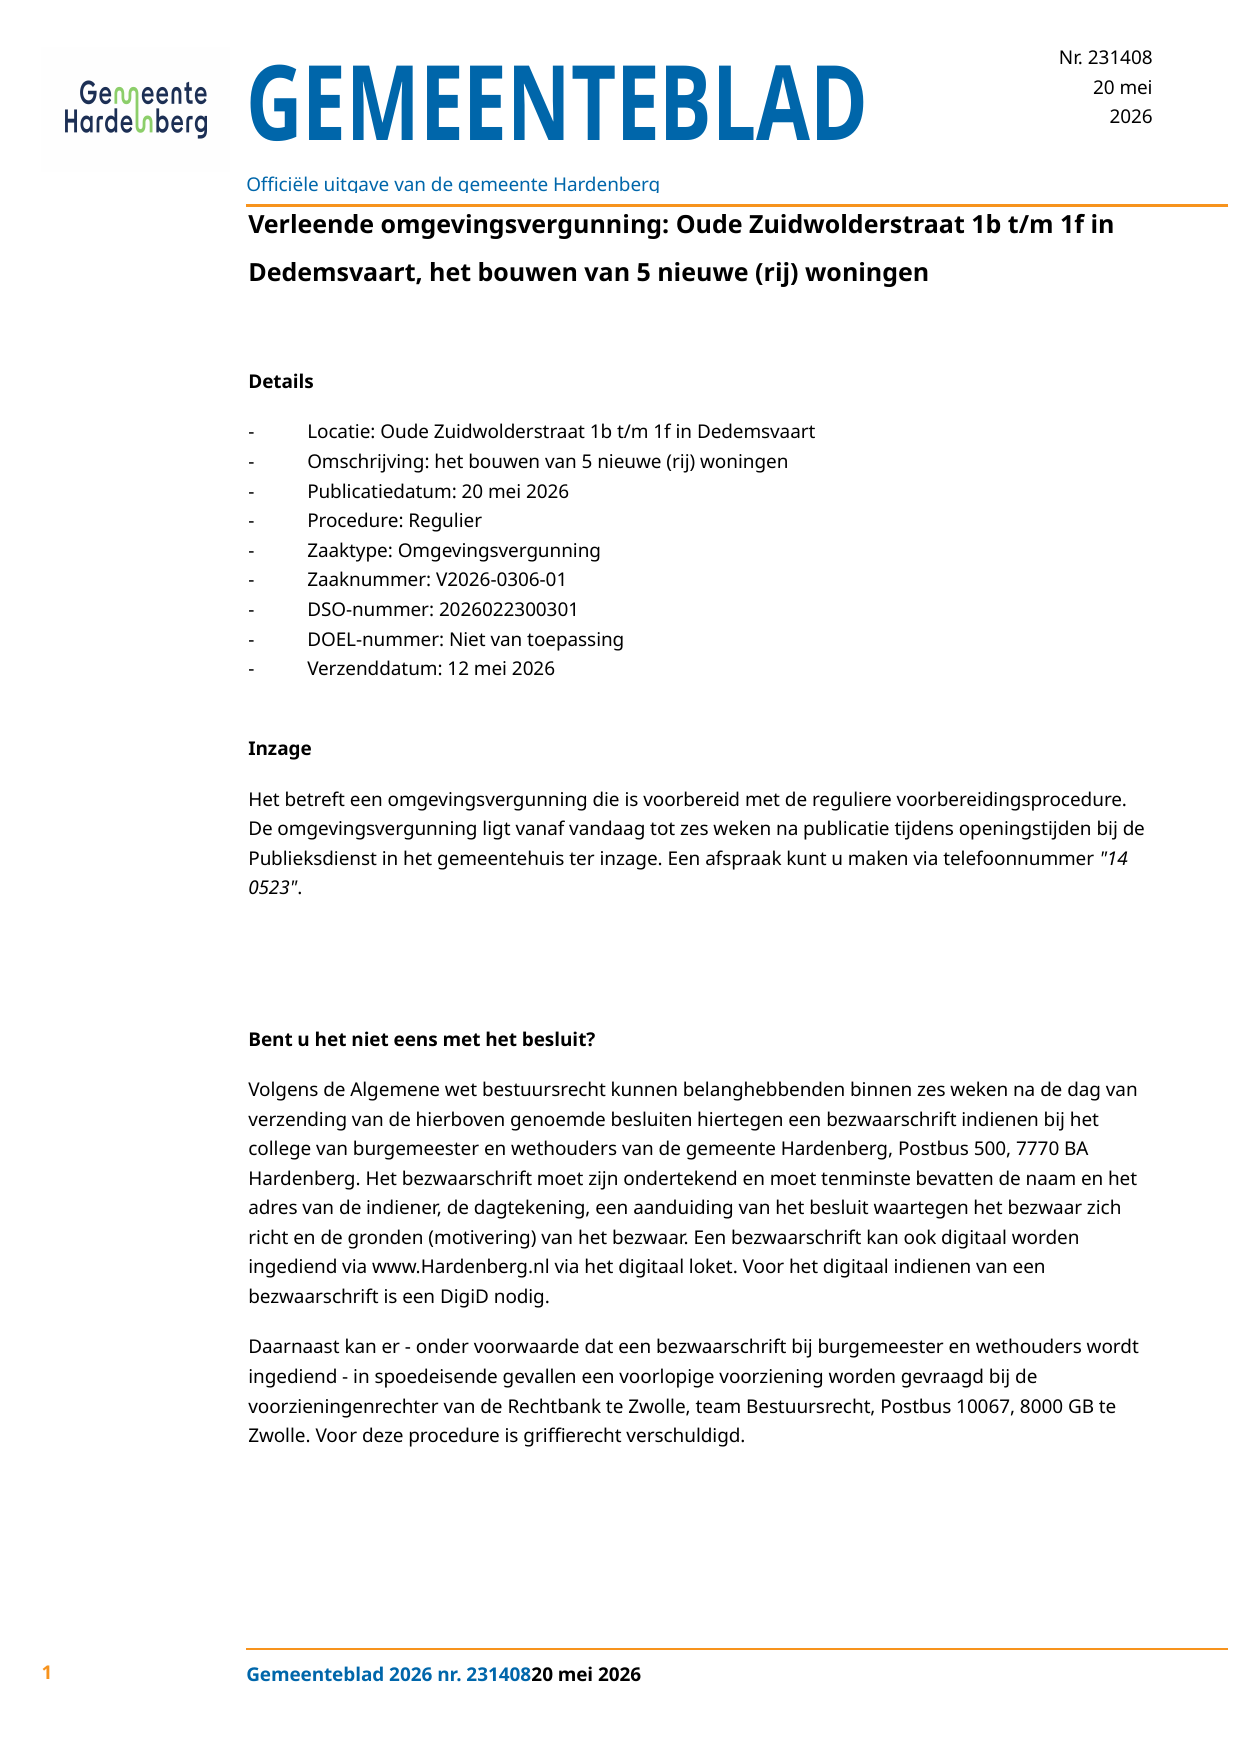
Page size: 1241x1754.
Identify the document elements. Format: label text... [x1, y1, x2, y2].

list DOEL-nummer: Niet van toepassing [248, 626, 1152, 652]
text Bent u het niet eens met het besluit? [248, 1026, 1152, 1052]
list Procedure: Regulier [248, 507, 1152, 533]
text Volgens de Algemene wet bestuursrecht kunnen belanghebbenden binnen zes weken na de dag van verzending van de hierboven genoemde besluiten hiertegen een bezwaarschrift indienen bij het college van burgemeester en wethouders van de gemeente Hardenberg, Postbus 500, 7770 BA Hardenberg. Het bezwaarschrift moet zijn ondertekend en moet tenminste bevatten de naam en het adres van de indiener, de dagtekening, een aanduiding van het besluit waartegen het bezwaar zich richt en de gronden (motivering) van het bezwaar. Een bezwaarschrift kan ook digitaal worden ingediend via www.Hardenberg.nl via het digitaal loket. Voor het digitaal indienen van een bezwaarschrift is een DigiD nodig. [248, 1076, 1152, 1309]
list Omschrijving: het bouwen van 5 nieuwe (rij) woningen [248, 448, 1152, 474]
text Inzage [248, 735, 1152, 761]
list Zaaktype: Omgevingsvergunning [248, 537, 1152, 563]
list Publicatiedatum: 20 mei 2026 [248, 478, 1152, 504]
text Daarnaast kan er - onder voorwaarde dat een bezwaarschrift bij burgemeester en wethouders wordt ingediend - in spoedeisende gevallen een voorlopige voorziening worden gevraagd bij de voorzieningenrechter van de Rechtbank te Zwolle, team Bestuursrecht, Postbus 10067, 8000 GB te Zwolle. Voor deze procedure is griffierecht verschuldigd. [248, 1334, 1152, 1448]
list Verzenddatum: 12 mei 2026 [248, 655, 1152, 681]
list DSO-nummer: 2026022300301 [248, 596, 1152, 622]
picture [41, 47, 231, 172]
text Details [248, 368, 1152, 394]
text Verleende omgevingsvergunning: Oude Zuidwolderstraat 1b t/m 1f in Dedemsvaart, het bouwen van 5 nieuwe (rij) woningen [248, 207, 1152, 288]
list Locatie: Oude Zuidwolderstraat 1b t/m 1f in Dedemsvaart [248, 419, 1152, 444]
list Zaaknummer: V2026-0306-01 [248, 567, 1152, 592]
text Het betreft een omgevingsvergunning die is voorbereid met de reguliere voorbereidingsprocedure. De omgevingsvergunning ligt vanaf vandaag tot zes weken na publicatie tijdens openingstijden bij de Publieksdienst in het gemeentehuis ter inzage. Een afspraak kunt u maken via telefoonnummer "14 0523". [248, 786, 1152, 900]
